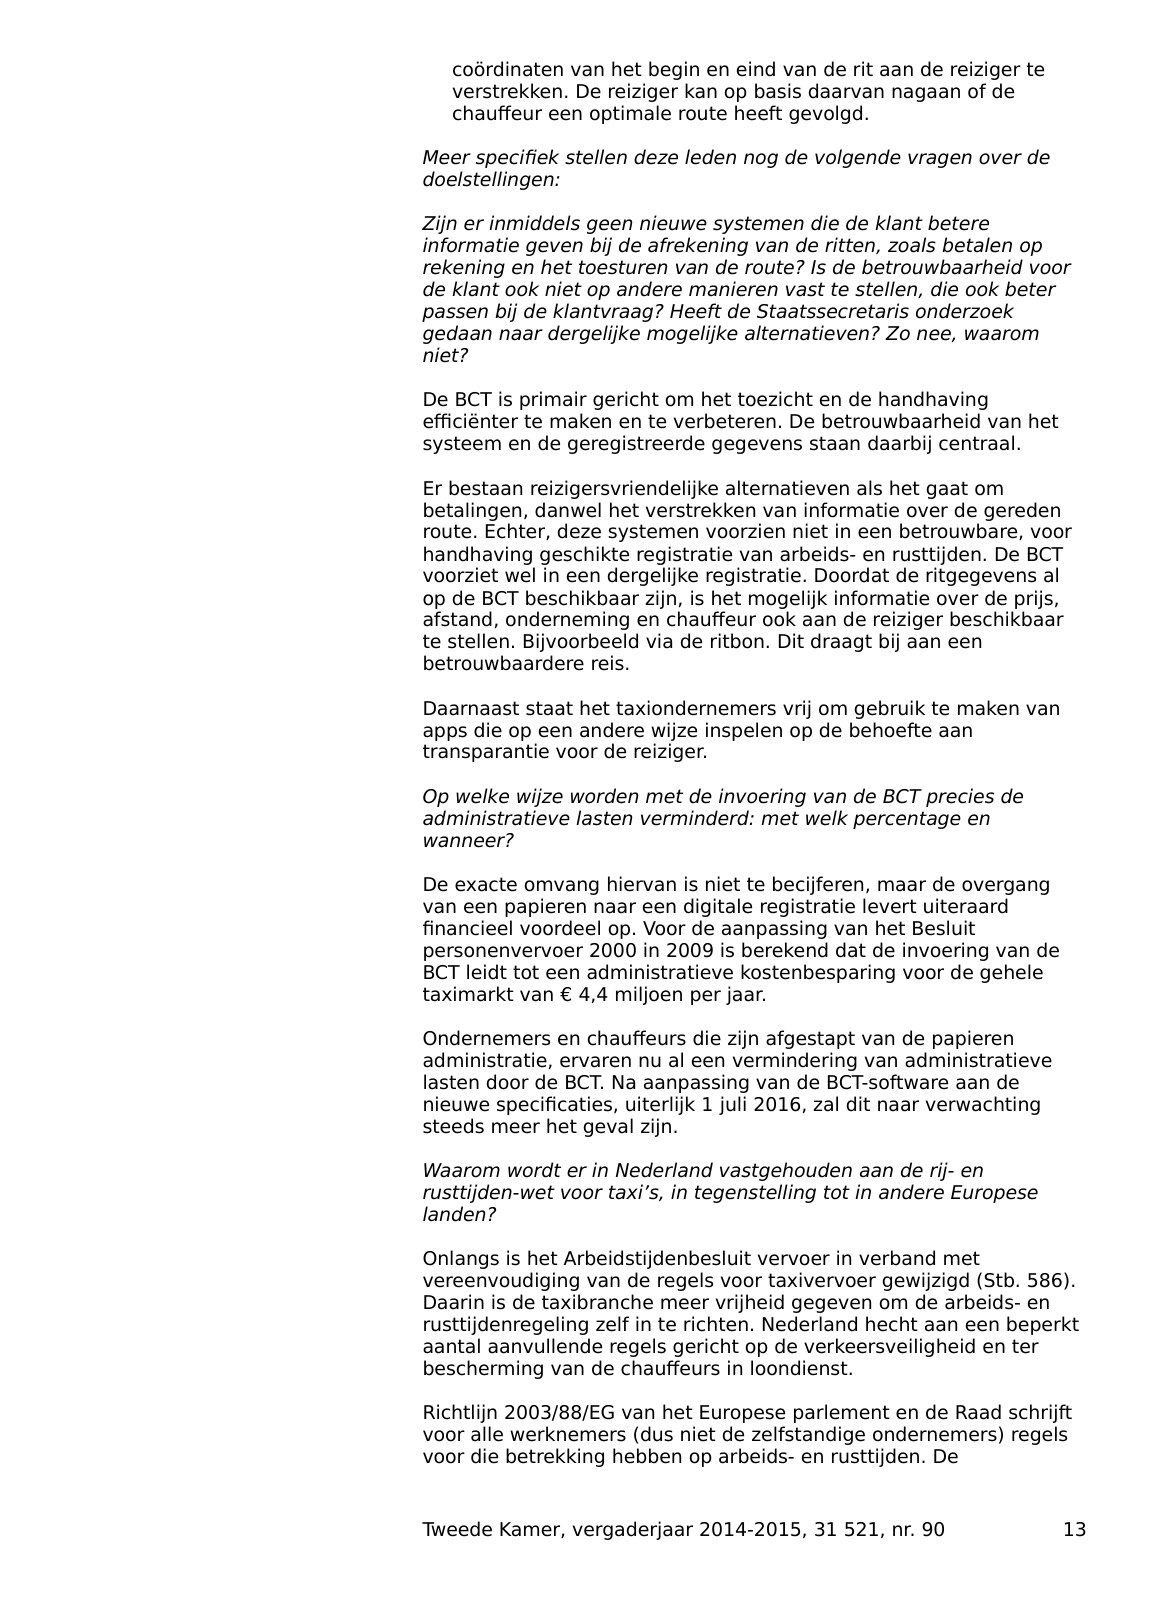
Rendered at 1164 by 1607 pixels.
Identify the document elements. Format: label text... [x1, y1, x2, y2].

text Op welke wijze worden met de invoering van de BCT precies de administratieve lasten verminderd: met welk percentage en wanneer? [422, 786, 1087, 852]
text Zijn er inmiddels geen nieuwe systemen die de klant betere informatie geven bij de afrekening van de ritten, zoals betalen op rekening en het toesturen van de route? Is de betrouwbaarheid voor de klant ook niet op andere manieren vast te stellen, die ook beter passen bij de klantvraag? Heeft de Staatssecretaris onderzoek gedaan naar dergelijke mogelijke alternatieven? Zo nee, waarom niet? [422, 213, 1087, 367]
text Ondernemers en chauffeurs die zijn afgestapt van de papieren administratie, ervaren nu al een vermindering van administratieve lasten door de BCT. Na aanpassing van de BCT-software aan de nieuwe specificaties, uiterlijk 1 juli 2016, zal dit naar verwachting steeds meer het geval zijn. [422, 1028, 1087, 1138]
text coördinaten van het begin en eind van de rit aan de reiziger te verstrekken. De reiziger kan op basis daarvan nagaan of de chauffeur een optimale route heeft gevolgd. [452, 59, 1087, 125]
text Daarnaast staat het taxiondernemers vrij om gebruik te maken van apps die op een andere wijze inspelen op de behoefte aan transparantie voor de reiziger. [422, 697, 1087, 763]
text Richtlijn 2003/88/EG van het Europese parlement en de Raad schrijft voor alle werknemers (dus niet de zelfstandige ondernemers) regels voor die betrekking hebben op arbeids- en rusttijden. De [422, 1402, 1087, 1468]
text Onlangs is het Arbeidstijdenbesluit vervoer in verband met vereenvoudiging van de regels voor taxivervoer gewijzigd (Stb. 586). Daarin is de taxibranche meer vrijheid gegeven om de arbeids- en rusttijdenregeling zelf in te richten. Nederland hecht aan een beperkt aantal aanvullende regels gericht op de verkeersveiligheid en ter bescherming van de chauffeurs in loondienst. [422, 1248, 1087, 1380]
text Waarom wordt er in Nederland vastgehouden aan de rij- en rusttijden-wet voor taxi’s, in tegenstelling tot in andere Europese landen? [422, 1160, 1087, 1226]
text Er bestaan reizigersvriendelijke alternatieven als het gaat om betalingen, danwel het verstrekken van informatie over de gereden route. Echter, deze systemen voorzien niet in een betrouwbare, voor handhaving geschikte registratie van arbeids- en rusttijden. De BCT voorziet wel in een dergelijke registratie. Doordat de ritgegevens al op de BCT beschikbaar zijn, is het mogelijk informatie over de prijs, afstand, onderneming en chauffeur ook aan de reiziger beschikbaar te stellen. Bijvoorbeeld via de ritbon. Dit draagt bij aan een betrouwbaardere reis. [422, 477, 1087, 675]
text Meer specifiek stellen deze leden nog de volgende vragen over de doelstellingen: [422, 147, 1087, 191]
text De exacte omvang hiervan is niet te becijferen, maar de overgang van een papieren naar een digitale registratie levert uiteraard financieel voordeel op. Voor de aanpassing van het Besluit personenvervoer 2000 in 2009 is berekend dat de invoering van de BCT leidt tot een administratieve kostenbesparing voor de gehele taximarkt van € 4,4 miljoen per jaar. [422, 874, 1087, 1006]
text De BCT is primair gericht om het toezicht en de handhaving efficiënter te maken en te verbeteren. De betrouwbaarheid van het systeem en de geregistreerde gegevens staan daarbij centraal. [422, 389, 1087, 455]
